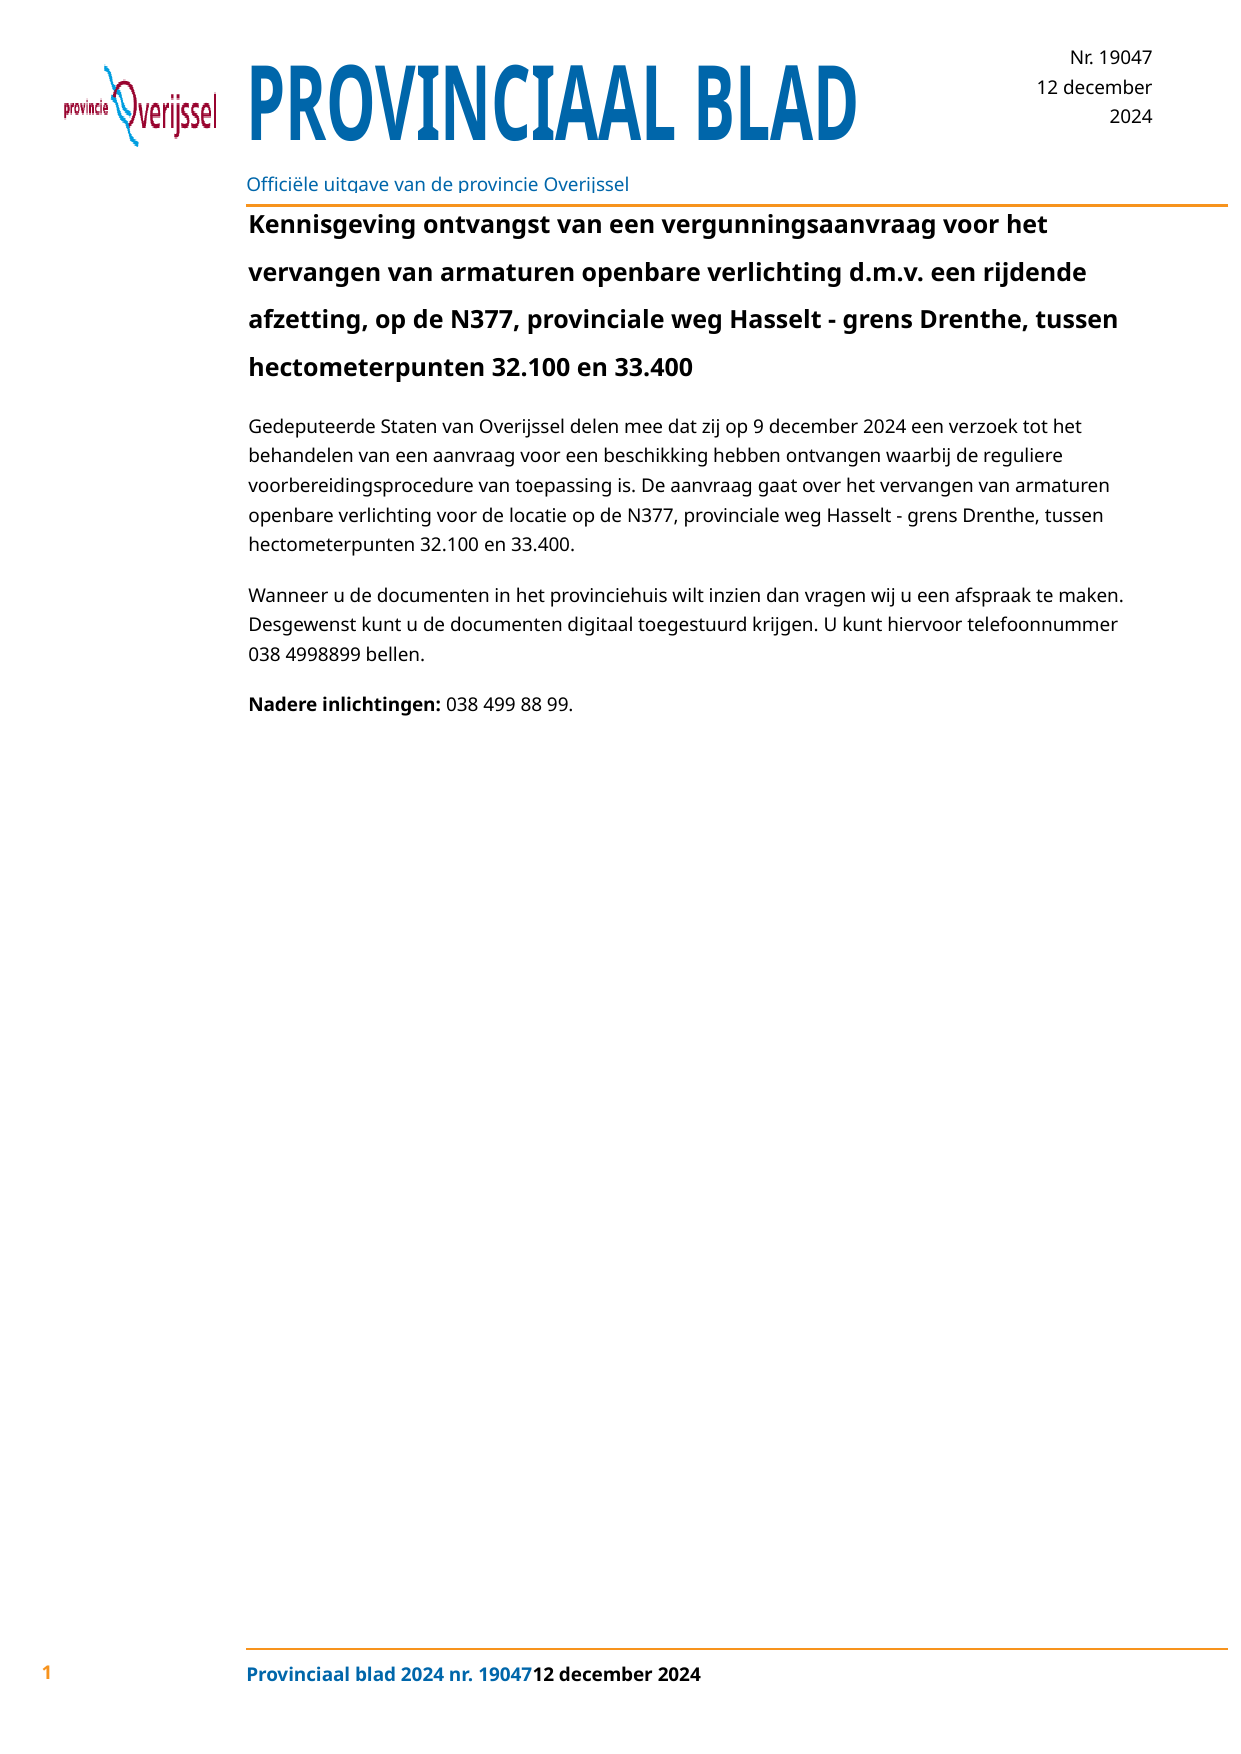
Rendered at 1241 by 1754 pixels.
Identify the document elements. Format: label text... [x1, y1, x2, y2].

text Kennisgeving ontvangst van een vergunningsaanvraag voor het vervangen van armaturen openbare verlichting d.m.v. een rijdende afzetting, op de N377, provinciale weg Hasselt - grens Drenthe, tussen hectometerpunten 32.100 en 33.400 [248, 207, 1152, 384]
text Nadere inlichtingen: 038 499 88 99. [248, 691, 1152, 717]
text Wanneer u de documenten in het provinciehuis wilt inzien dan vragen wij u een afspraak te maken. Desgewenst kunt u de documenten digitaal toegestuurd krijgen. U kunt hiervoor telefoonnummer 038 4998899 bellen. [248, 582, 1152, 667]
text Gedeputeerde Staten van Overijssel delen mee dat zij op 9 december 2024 een verzoek tot het behandelen van een aanvraag voor een beschikking hebben ontvangen waarbij de reguliere voorbereidingsprocedure van toepassing is. De aanvraag gaat over het vervangen van armaturen openbare verlichting voor de locatie op de N377, provinciale weg Hasselt - grens Drenthe, tussen hectometerpunten 32.100 en 33.400. [248, 413, 1152, 557]
picture [41, 47, 231, 172]
